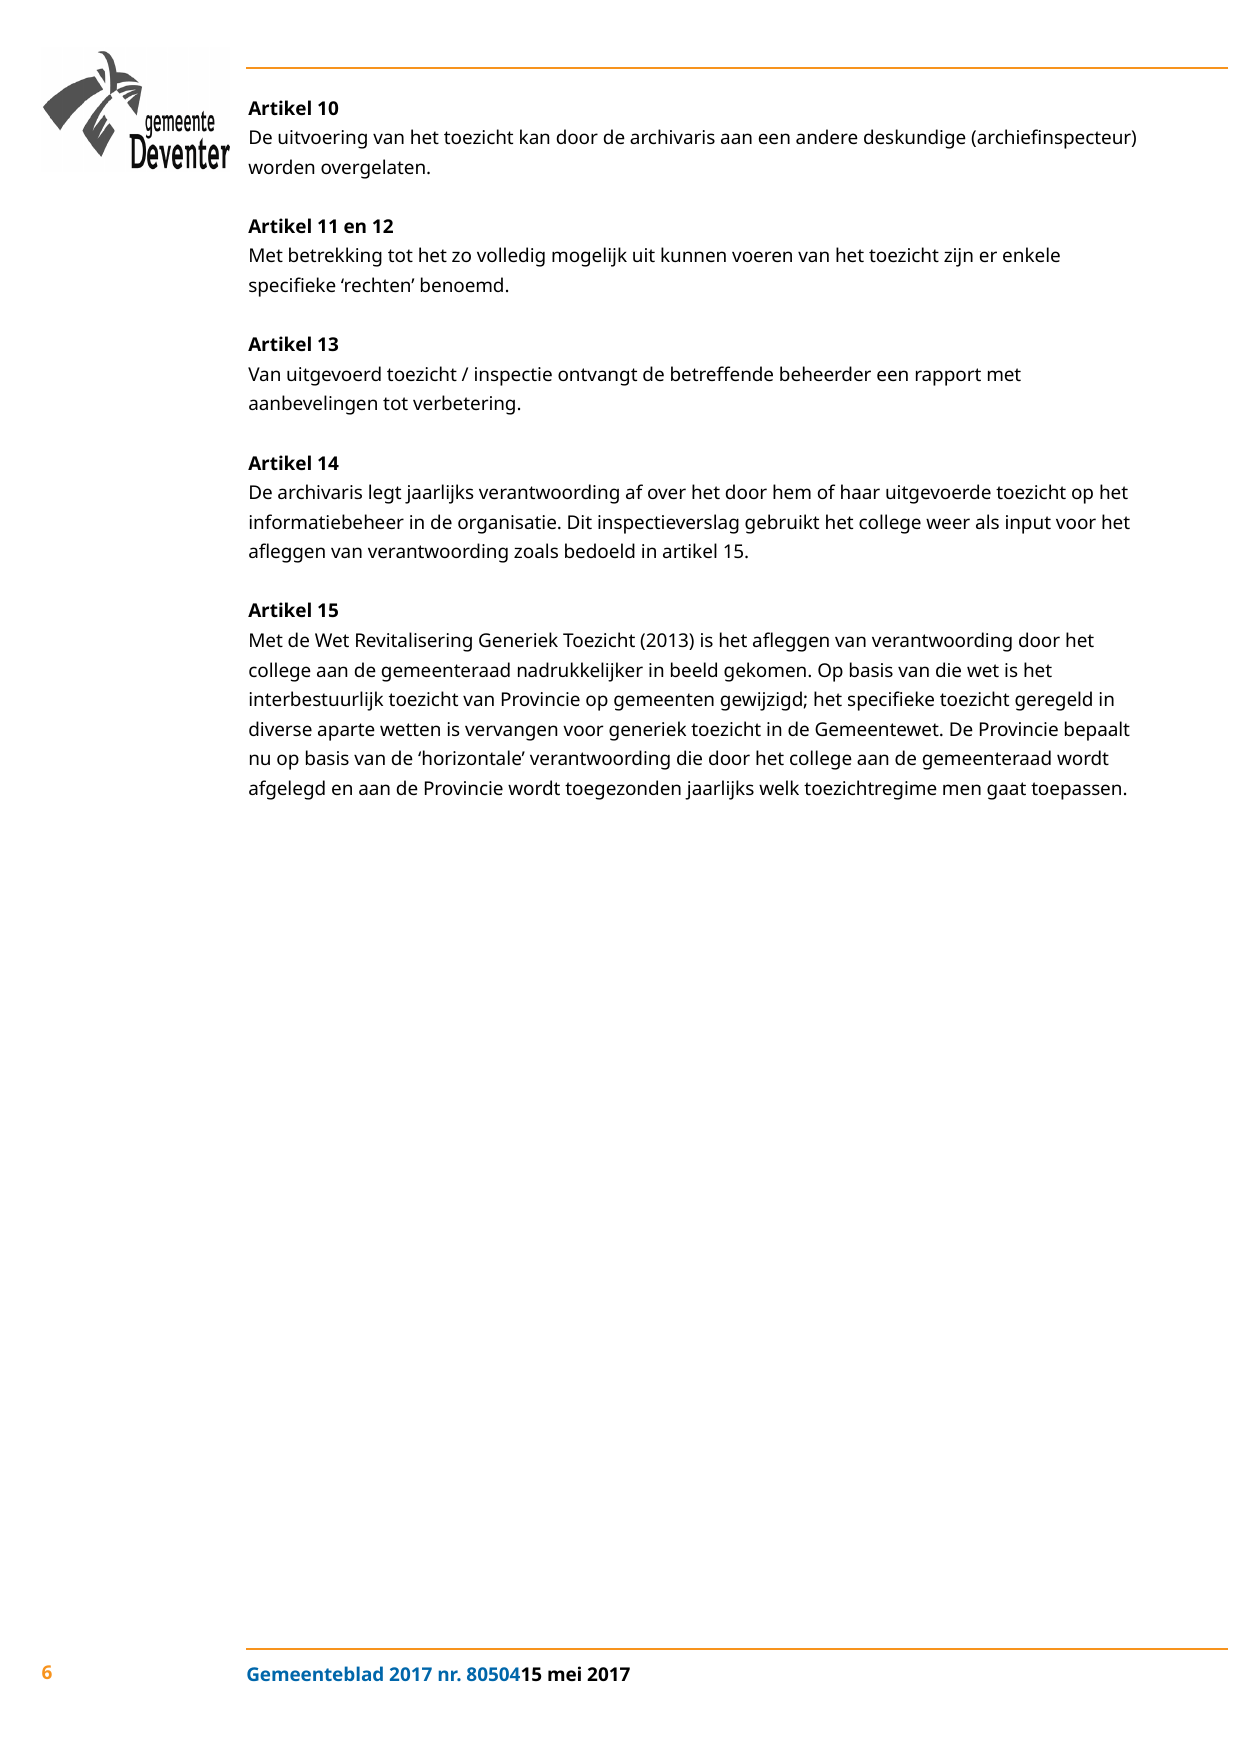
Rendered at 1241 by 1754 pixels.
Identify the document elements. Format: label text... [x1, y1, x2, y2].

text Met betrekking tot het zo volledig mogelijk uit kunnen voeren van het toezicht zijn er enkele specifieke ‘rechten’ benoemd. [248, 243, 1152, 298]
text De archivaris legt jaarlijks verantwoording af over het door hem of haar uitgevoerde toezicht op het informatiebeheer in de organisatie. Dit inspectieverslag gebruikt het college weer als input voor het afleggen van verantwoording zoals bedoeld in artikel 15. [248, 479, 1152, 564]
text Artikel 15 [248, 598, 1152, 623]
text Artikel 11 en 12 [248, 213, 1152, 239]
text Met de Wet Revitalisering Generiek Toezicht (2013) is het afleggen van verantwoording door het college aan de gemeenteraad nadrukkelijker in beeld gekomen. Op basis van die wet is het interbestuurlijk toezicht van Provincie op gemeenten gewijzigd; het specifieke toezicht geregeld in diverse aparte wetten is vervangen voor generiek toezicht in de Gemeentewet. De Provincie bepaalt nu op basis van de ‘horizontale’ verantwoording die door het college aan de gemeenteraad wordt afgelegd en aan de Provincie wordt toegezonden jaarlijks welk toezichtregime men gaat toepassen. [248, 627, 1152, 801]
text Artikel 13 [248, 331, 1152, 357]
text Van uitgevoerd toezicht / inspectie ontvangt de betreffende beheerder een rapport met aanbevelingen tot verbetering. [248, 361, 1152, 416]
text Artikel 10 [248, 95, 1152, 121]
text Artikel 14 [248, 450, 1152, 476]
text De uitvoering van het toezicht kan door de archivaris aan een andere deskundige (archiefinspecteur) worden overgelaten. [248, 124, 1152, 180]
picture [41, 47, 231, 172]
